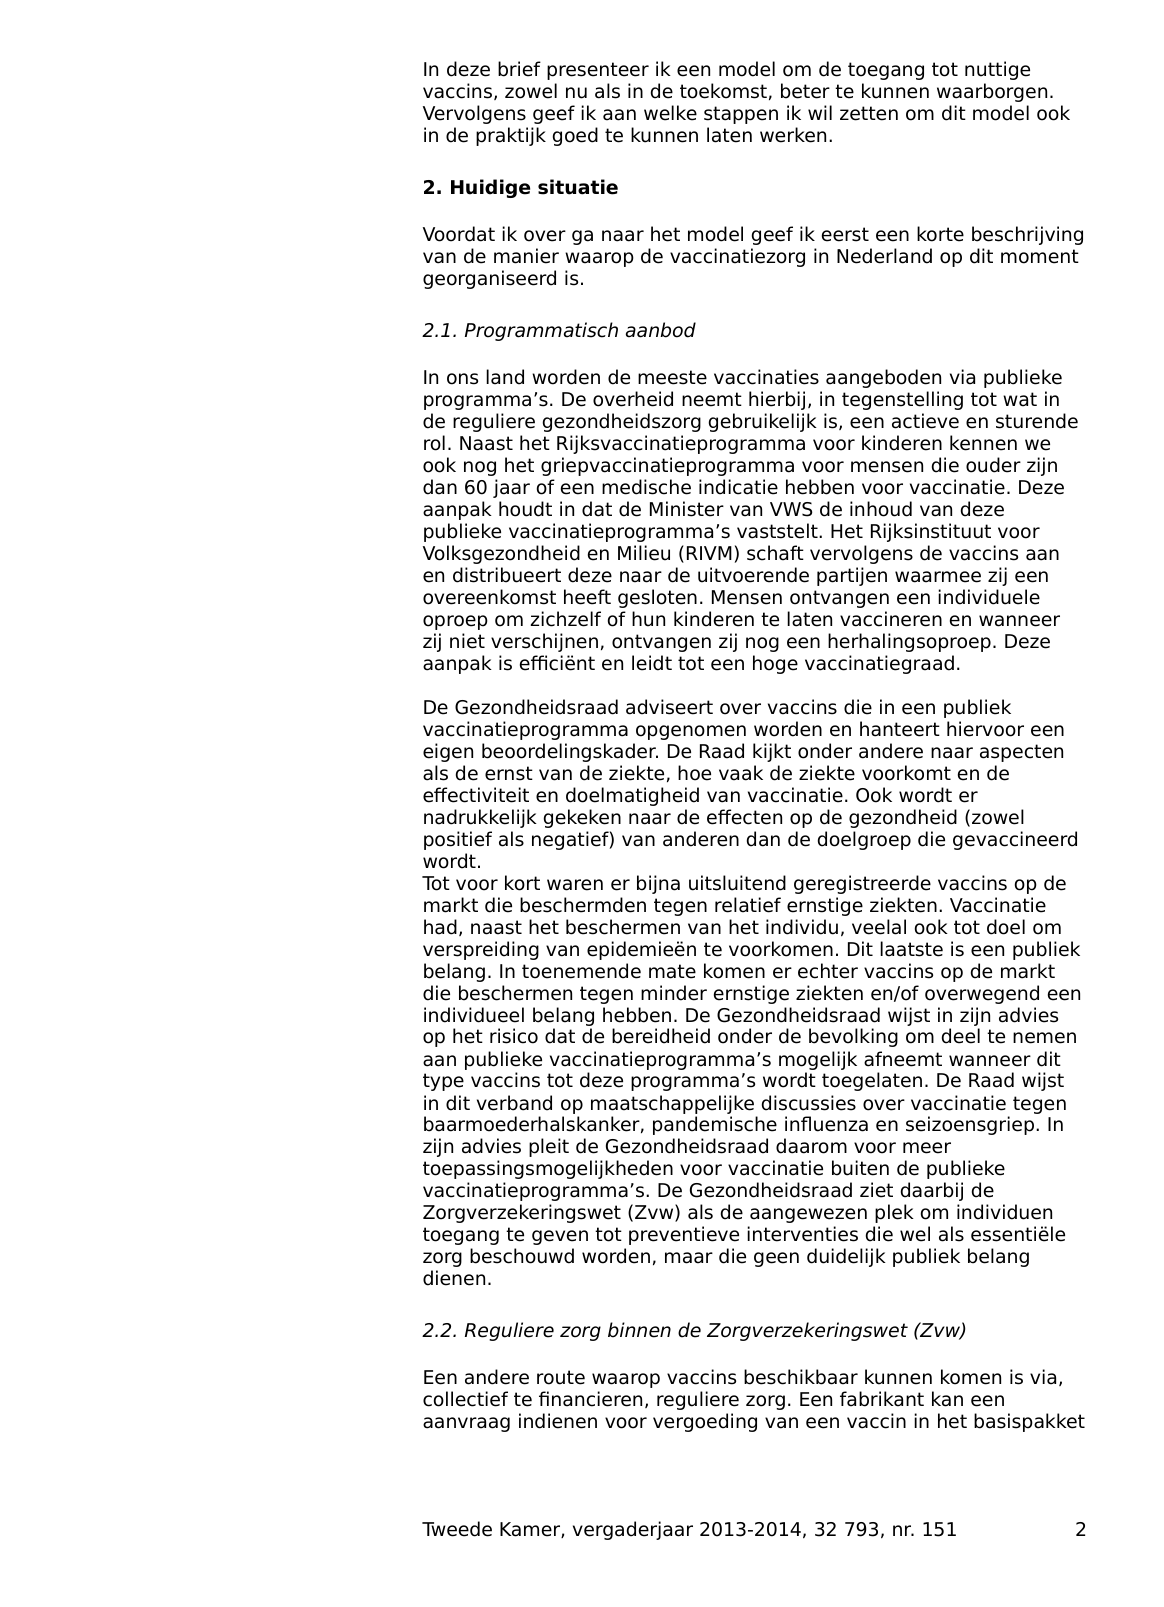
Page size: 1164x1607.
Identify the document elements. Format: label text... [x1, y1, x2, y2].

text In deze brief presenteer ik een model om de toegang tot nuttige vaccins, zowel nu als in de toekomst, beter te kunnen waarborgen. Vervolgens geef ik aan welke stappen ik wil zetten om dit model ook in de praktijk goed te kunnen laten werken. [422, 59, 1087, 147]
text De Gezondheidsraad adviseert over vaccins die in een publiek vaccinatieprogramma opgenomen worden en hanteert hiervoor een eigen beoordelingskader. De Raad kijkt onder andere naar aspecten als de ernst van de ziekte, hoe vaak de ziekte voorkomt en de effectiviteit en doelmatigheid van vaccinatie. Ook wordt er nadrukkelijk gekeken naar de effecten op de gezondheid (zowel positief als negatief) van anderen dan de doelgroep die gevaccineerd wordt. [422, 697, 1087, 873]
text Voordat ik over ga naar het model geef ik eerst een korte beschrijving van de manier waarop de vaccinatiezorg in Nederland op dit moment georganiseerd is. [422, 224, 1087, 290]
text In ons land worden de meeste vaccinaties aangeboden via publieke programma’s. De overheid neemt hierbij, in tegenstelling tot wat in de reguliere gezondheidszorg gebruikelijk is, een actieve en sturende rol. Naast het Rijksvaccinatieprogramma voor kinderen kennen we ook nog het griepvaccinatieprogramma voor mensen die ouder zijn dan 60 jaar of een medische indicatie hebben voor vaccinatie. Deze aanpak houdt in dat de Minister van VWS de inhoud van deze publieke vaccinatieprogramma’s vaststelt. Het Rijksinstituut voor Volksgezondheid en Milieu (RIVM) schaft vervolgens de vaccins aan en distribueert deze naar de uitvoerende partijen waarmee zij een overeenkomst heeft gesloten. Mensen ontvangen een individuele oproep om zichzelf of hun kinderen te laten vaccineren en wanneer zij niet verschijnen, ontvangen zij nog een herhalingsoproep. Deze aanpak is efficiënt en leidt tot een hoge vaccinatiegraad. [422, 367, 1087, 674]
subtitle 2.2. Reguliere zorg binnen de Zorgverzekeringswet (Zvw) [422, 1320, 1087, 1342]
text Een andere route waarop vaccins beschikbaar kunnen komen is via, collectief te financieren, reguliere zorg. Een fabrikant kan een aanvraag indienen voor vergoeding van een vaccin in het basispakket [422, 1367, 1087, 1433]
subtitle 2.1. Programmatisch aanbod [422, 320, 1087, 342]
text Tot voor kort waren er bijna uitsluitend geregistreerde vaccins op de markt die beschermden tegen relatief ernstige ziekten. Vaccinatie had, naast het beschermen van het individu, veelal ook tot doel om verspreiding van epidemieën te voorkomen. Dit laatste is een publiek belang. In toenemende mate komen er echter vaccins op de markt die beschermen tegen minder ernstige ziekten en/of overwegend een individueel belang hebben. De Gezondheidsraad wijst in zijn advies op het risico dat de bereidheid onder de bevolking om deel te nemen aan publieke vaccinatieprogramma’s mogelijk afneemt wanneer dit type vaccins tot deze programma’s wordt toegelaten. De Raad wijst in dit verband op maatschappelijke discussies over vaccinatie tegen baarmoederhalskanker, pandemische influenza en seizoensgriep. In zijn advies pleit de Gezondheidsraad daarom voor meer toepassingsmogelijkheden voor vaccinatie buiten de publieke vaccinatieprogramma’s. De Gezondheidsraad ziet daarbij de Zorgverzekeringswet (Zvw) als de aangewezen plek om individuen toegang te geven tot preventieve interventies die wel als essentiële zorg beschouwd worden, maar die geen duidelijk publiek belang dienen. [422, 873, 1087, 1290]
subtitle 2. Huidige situatie [422, 177, 1087, 199]
